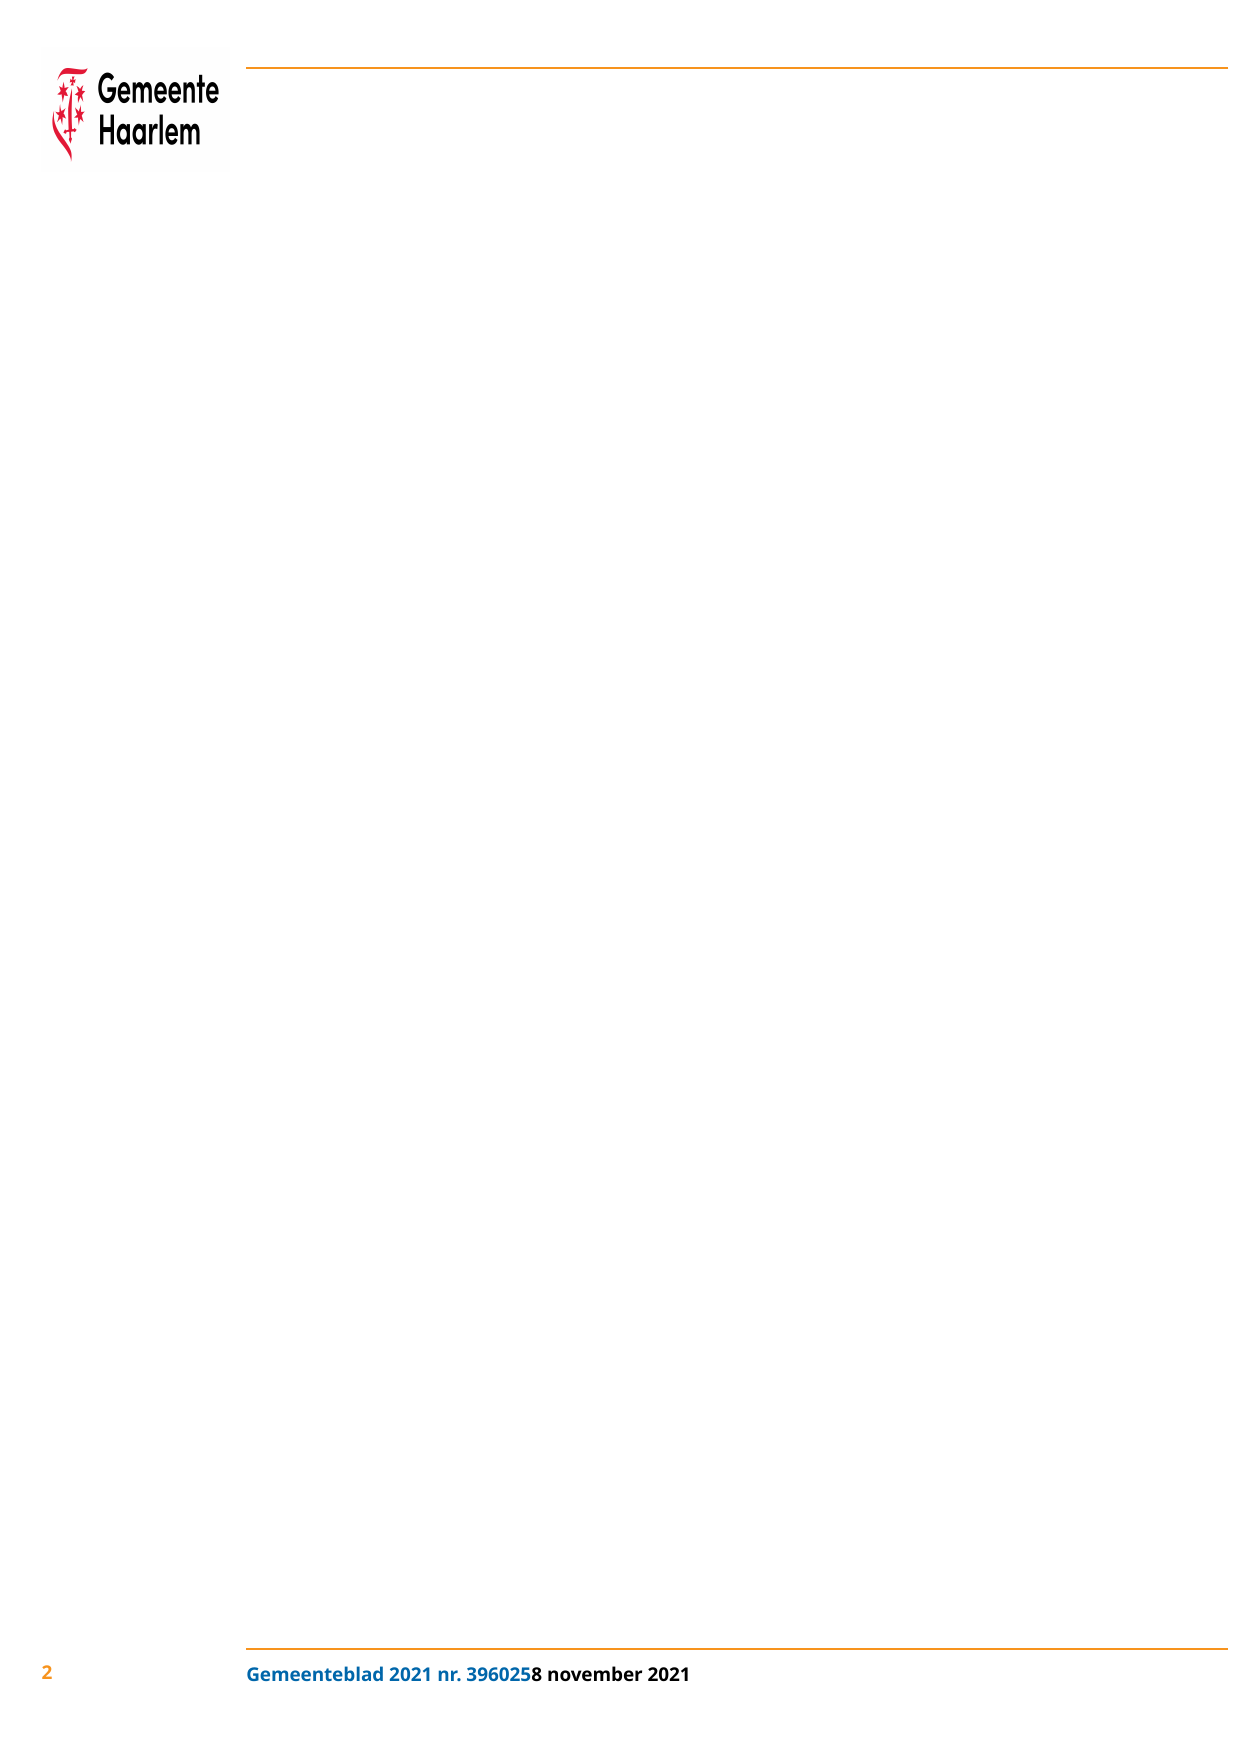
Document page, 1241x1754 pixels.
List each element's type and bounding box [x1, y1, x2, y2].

picture [41, 47, 231, 172]
